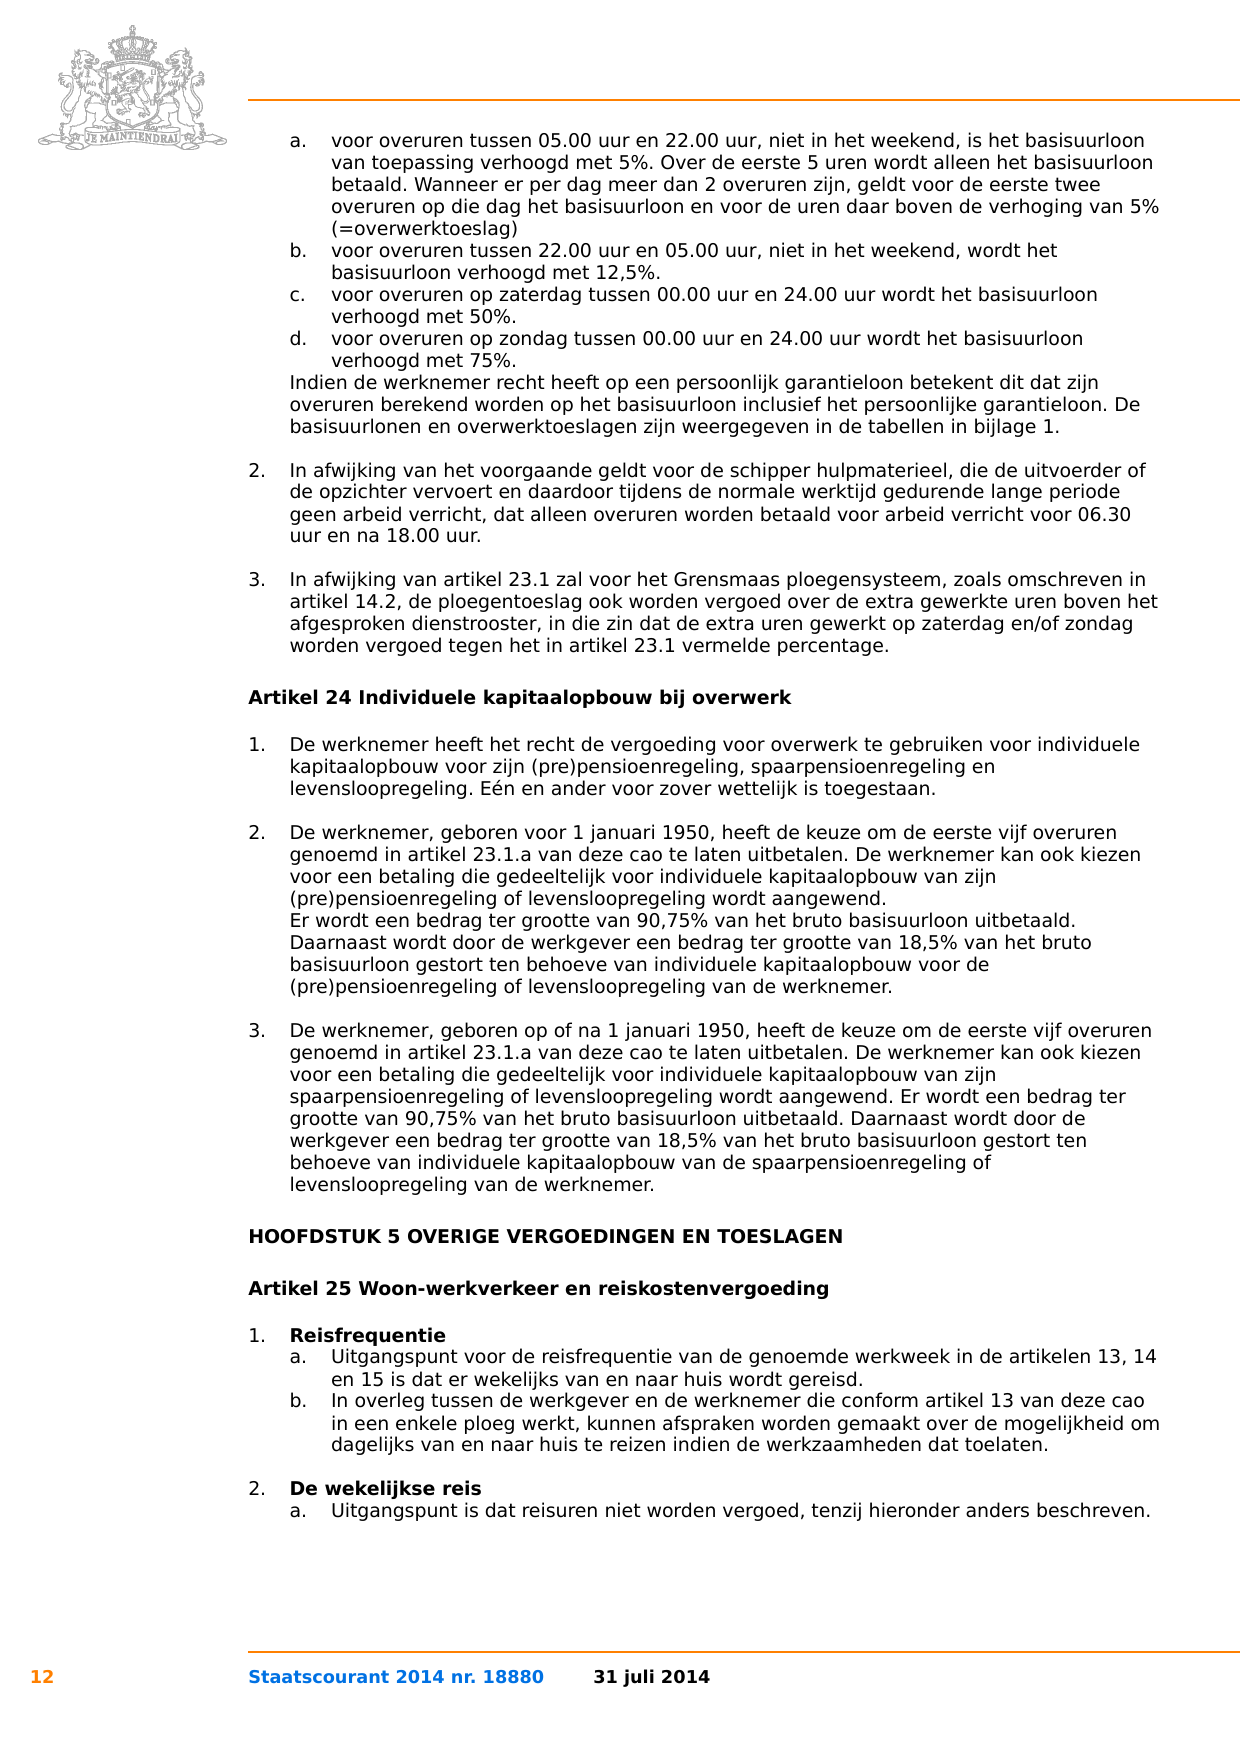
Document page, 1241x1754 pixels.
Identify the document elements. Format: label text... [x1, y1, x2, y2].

text Indien de werknemer recht heeft op een persoonlijk garantieloon betekent dit dat zijn overuren berekend worden op het basisuurloon inclusief het persoonlijke garantieloon. De basisuurlonen en overwerktoeslagen zijn weergegeven in de tabellen in bijlage 1. [289, 372, 1163, 438]
picture [38, 25, 227, 150]
text Er wordt een bedrag ter grootte van 90,75% van het bruto basisuurloon uitbetaald. Daarnaast wordt door de werkgever een bedrag ter grootte van 18,5% van het bruto basisuurloon gestort ten behoeve van individuele kapitaalopbouw voor de (pre)pensioenregeling of levensloopregeling van de werknemer. [289, 910, 1163, 998]
text d. voor overuren op zondag tussen 00.00 uur en 24.00 uur wordt het basisuurloon verhoogd met 75%. [289, 328, 1163, 372]
text a. Uitgangspunt voor de reisfrequentie van de genoemde werkweek in de artikelen 13, 14 en 15 is dat er wekelijks van en naar huis wordt gereisd. [289, 1346, 1163, 1390]
text 2. In afwijking van het voorgaande geldt voor de schipper hulpmaterieel, die de uitvoerder of de opzichter vervoert en daardoor tijdens de normale werktijd gedurende lange periode geen arbeid verricht, dat alleen overuren worden betaald voor arbeid verricht voor 06.30 uur en na 18.00 uur. [248, 459, 1163, 547]
text 2. De werknemer, geboren voor 1 januari 1950, heeft de keuze om de eerste vijf overuren genoemd in artikel 23.1.a van deze cao te laten uitbetalen. De werknemer kan ook kiezen voor een betaling die gedeeltelijk voor individuele kapitaalopbouw van zijn (pre)pensioenregeling of levensloopregeling wordt aangewend. [248, 822, 1163, 910]
text 3. De werknemer, geboren op of na 1 januari 1950, heeft de keuze om de eerste vijf overuren genoemd in artikel 23.1.a van deze cao te laten uitbetalen. De werknemer kan ook kiezen voor een betaling die gedeeltelijk voor individuele kapitaalopbouw van zijn spaarpensioenregeling of levensloopregeling wordt aangewend. Er wordt een bedrag ter grootte van 90,75% van het bruto basisuurloon uitbetaald. Daarnaast wordt door de werkgever een bedrag ter grootte van 18,5% van het bruto basisuurloon gestort ten behoeve van individuele kapitaalopbouw van de spaarpensioenregeling of levensloopregeling van de werknemer. [248, 1020, 1163, 1196]
text a. Uitgangspunt is dat reisuren niet worden vergoed, tenzij hieronder anders beschreven. [289, 1500, 1163, 1522]
text b. In overleg tussen de werkgever en de werknemer die conform artikel 13 van deze cao in een enkele ploeg werkt, kunnen afspraken worden gemaakt over de mogelijkheid om dagelijks van en naar huis te reizen indien de werkzaamheden dat toelaten. [289, 1390, 1163, 1456]
text 2. De wekelijkse reis [248, 1478, 1163, 1500]
text a. voor overuren tussen 05.00 uur en 22.00 uur, niet in het weekend, is het basisuurloon van toepassing verhoogd met 5%. Over de eerste 5 uren wordt alleen het basisuurloon betaald. Wanneer er per dag meer dan 2 overuren zijn, geldt voor de eerste twee overuren op die dag het basisuurloon en voor de uren daar boven de verhoging van 5% (=overwerktoeslag) [289, 130, 1163, 240]
text 1. De werknemer heeft het recht de vergoeding voor overwerk te gebruiken voor individuele kapitaalopbouw voor zijn (pre)pensioenregeling, spaarpensioenregeling en levensloopregeling. Eén en ander voor zover wettelijk is toegestaan. [248, 734, 1163, 800]
text 3. In afwijking van artikel 23.1 zal voor het Grensmaas ploegensysteem, zoals omschreven in artikel 14.2, de ploegentoeslag ook worden vergoed over de extra gewerkte uren boven het afgesproken dienstrooster, in die zin dat de extra uren gewerkt op zaterdag en/of zondag worden vergoed tegen het in artikel 23.1 vermelde percentage. [248, 569, 1163, 657]
text 1. Reisfrequentie [248, 1324, 1163, 1346]
subtitle Artikel 25 Woon-werkverkeer en reiskostenvergoeding [248, 1277, 1163, 1299]
text c. voor overuren op zaterdag tussen 00.00 uur en 24.00 uur wordt het basisuurloon verhoogd met 50%. [289, 284, 1163, 328]
subtitle Artikel 24 Individuele kapitaalopbouw bij overwerk [248, 687, 1163, 709]
subtitle HOOFDSTUK 5 OVERIGE VERGOEDINGEN EN TOESLAGEN [248, 1226, 1163, 1247]
text b. voor overuren tussen 22.00 uur en 05.00 uur, niet in het weekend, wordt het basisuurloon verhoogd met 12,5%. [289, 240, 1163, 284]
